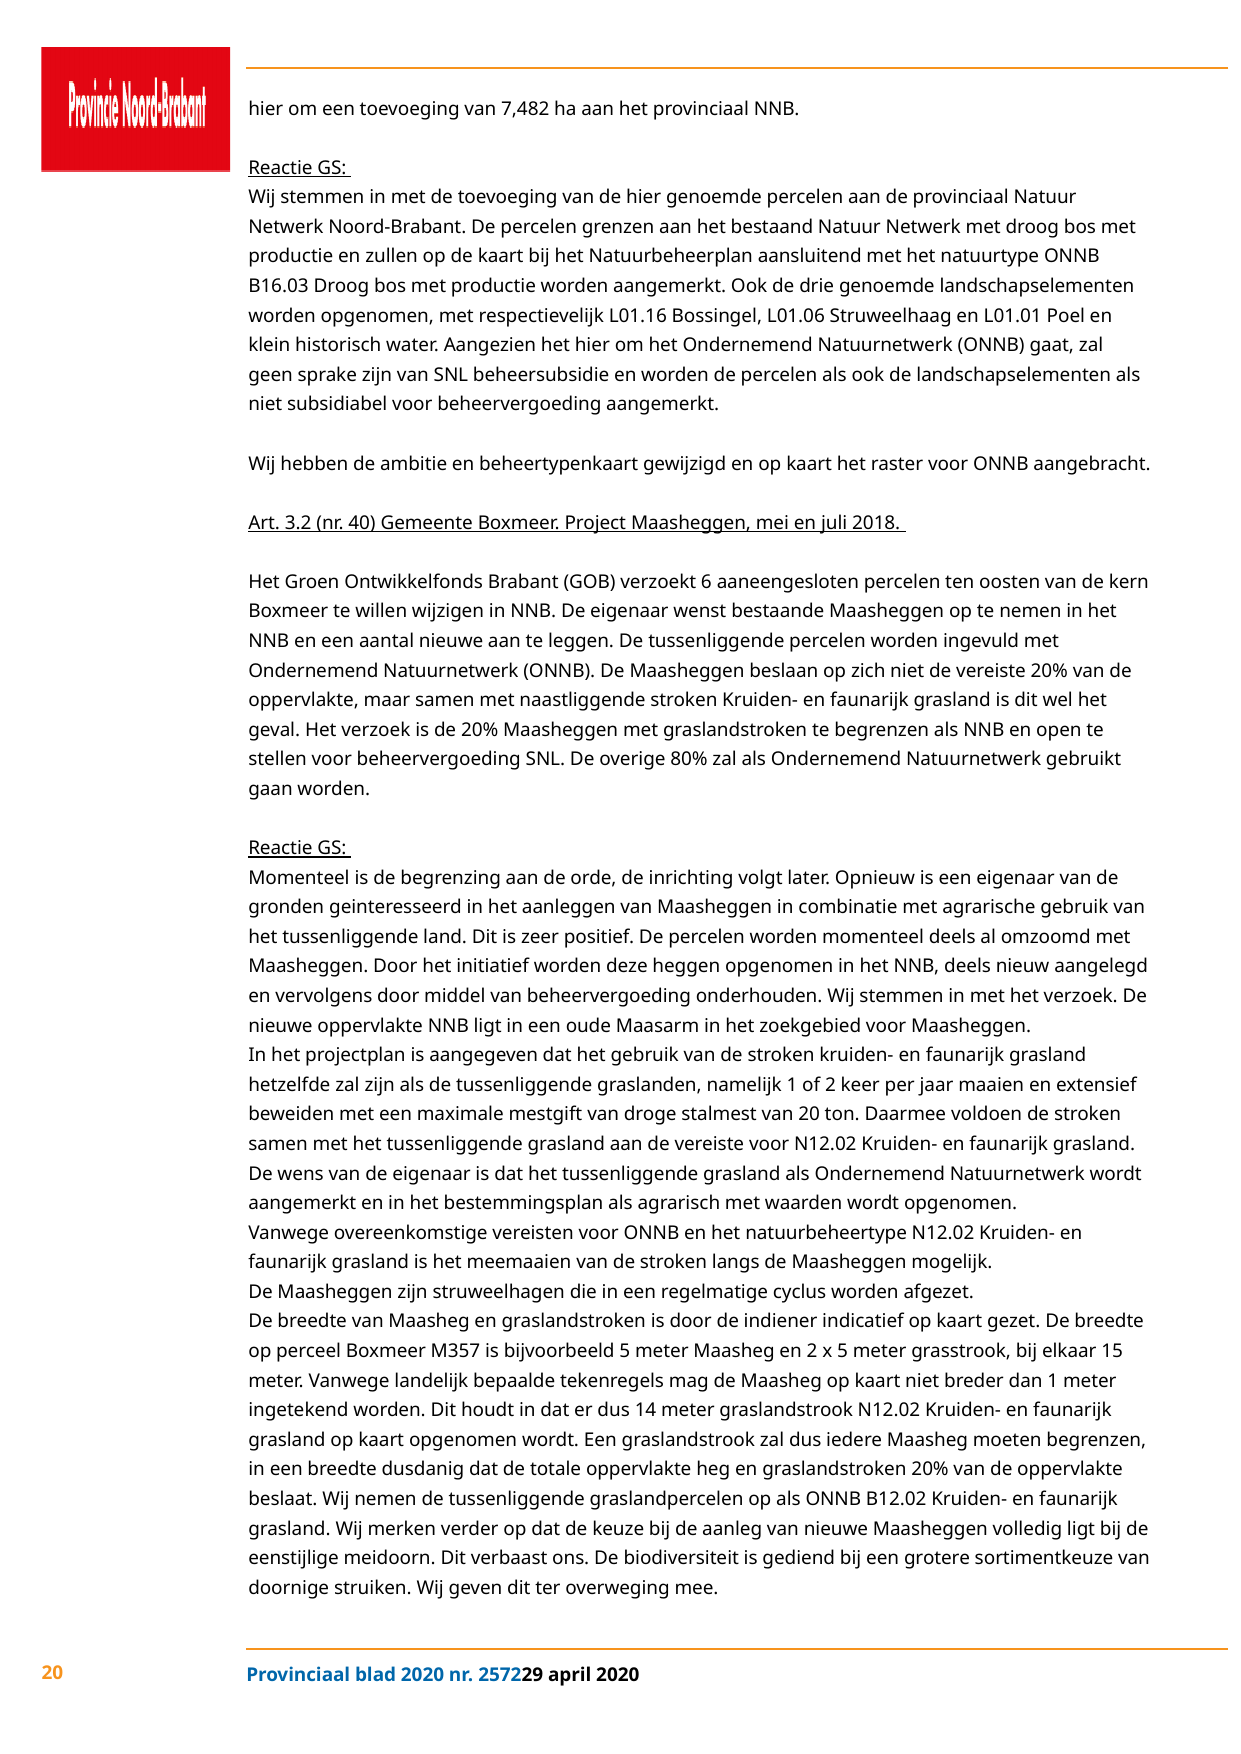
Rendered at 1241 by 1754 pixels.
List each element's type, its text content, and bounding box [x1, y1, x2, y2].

text De wens van de eigenaar is dat het tussenliggende grasland als Ondernemend Natuurnetwerk wordt aangemerkt en in het bestemmingsplan als agrarisch met waarden wordt opgenomen. [248, 1160, 1152, 1215]
text Reactie GS: [248, 154, 1152, 180]
text Wij stemmen in met de toevoeging van de hier genoemde percelen aan de provinciaal Natuur Netwerk Noord-Brabant. De percelen grenzen aan het bestaand Natuur Netwerk met droog bos met productie en zullen op de kaart bij het Natuurbeheerplan aansluitend met het natuurtype ONNB B16.03 Droog bos met productie worden aangemerkt. Ook de drie genoemde landschapselementen worden opgenomen, met respectievelijk L01.16 Bossingel, L01.06 Struweelhaag en L01.01 Poel en klein historisch water. Aangezien het hier om het Ondernemend Natuurnetwerk (ONNB) gaat, zal geen sprake zijn van SNL beheersubsidie en worden de percelen als ook de landschapselementen als niet subsidiabel voor beheervergoeding aangemerkt. [248, 183, 1152, 416]
text Het Groen Ontwikkelfonds Brabant (GOB) verzoekt 6 aaneengesloten percelen ten oosten van de kern Boxmeer te willen wijzigen in NNB. De eigenaar wenst bestaande Maasheggen op te nemen in het NNB en een aantal nieuwe aan te leggen. De tussenliggende percelen worden ingevuld met Ondernemend Natuurnetwerk (ONNB). De Maasheggen beslaan op zich niet de vereiste 20% van de oppervlakte, maar samen met naastliggende stroken Kruiden- en faunarijk grasland is dit wel het geval. Het verzoek is de 20% Maasheggen met graslandstroken te begrenzen als NNB en open te stellen voor beheervergoeding SNL. De overige 80% zal als Ondernemend Natuurnetwerk gebruikt gaan worden. [248, 568, 1152, 801]
text Reactie GS: [248, 834, 1152, 860]
text In het projectplan is aangegeven dat het gebruik van de stroken kruiden- en faunarijk grasland hetzelfde zal zijn als de tussenliggende graslanden, namelijk 1 of 2 keer per jaar maaien en extensief beweiden met een maximale mestgift van droge stalmest van 20 ton. Daarmee voldoen de stroken samen met het tussenliggende grasland aan de vereiste voor N12.02 Kruiden- en faunarijk grasland. [248, 1041, 1152, 1156]
text Art. 3.2 (nr. 40) Gemeente Boxmeer. Project Maasheggen, mei en juli 2018. [248, 509, 1152, 535]
text De Maasheggen zijn struweelhagen die in een regelmatige cyclus worden afgezet. [248, 1278, 1152, 1304]
text Momenteel is de begrenzing aan de orde, de inrichting volgt later. Opnieuw is een eigenaar van de gronden geinteresseerd in het aanleggen van Maasheggen in combinatie met agrarische gebruik van het tussenliggende land. Dit is zeer positief. De percelen worden momenteel deels al omzoomd met Maasheggen. Door het initiatief worden deze heggen opgenomen in het NNB, deels nieuw aangelegd en vervolgens door middel van beheervergoeding onderhouden. Wij stemmen in met het verzoek. De nieuwe oppervlakte NNB ligt in een oude Maasarm in het zoekgebied voor Maasheggen. [248, 864, 1152, 1038]
text Wij hebben de ambitie en beheertypenkaart gewijzigd en op kaart het raster voor ONNB aangebracht. [248, 450, 1152, 476]
picture [41, 47, 231, 172]
text Vanwege overeenkomstige vereisten voor ONNB en het natuurbeheertype N12.02 Kruiden- en faunarijk grasland is het meemaaien van de stroken langs de Maasheggen mogelijk. [248, 1219, 1152, 1274]
text De breedte van Maasheg en graslandstroken is door de indiener indicatief op kaart gezet. De breedte op perceel Boxmeer M357 is bijvoorbeeld 5 meter Maasheg en 2 x 5 meter grasstrook, bij elkaar 15 meter. Vanwege landelijk bepaalde tekenregels mag de Maasheg op kaart niet breder dan 1 meter ingetekend worden. Dit houdt in dat er dus 14 meter graslandstrook N12.02 Kruiden- en faunarijk grasland op kaart opgenomen wordt. Een graslandstrook zal dus iedere Maasheg moeten begrenzen, in een breedte dusdanig dat de totale oppervlakte heg en graslandstroken 20% van de oppervlakte beslaat. Wij nemen de tussenliggende graslandpercelen op als ONNB B12.02 Kruiden- en faunarijk grasland. Wij merken verder op dat de keuze bij de aanleg van nieuwe Maasheggen volledig ligt bij de eenstijlige meidoorn. Dit verbaast ons. De biodiversiteit is gediend bij een grotere sortimentkeuze van doornige struiken. Wij geven dit ter overweging mee. [248, 1308, 1152, 1600]
text hier om een toevoeging van 7,482 ha aan het provinciaal NNB. [248, 95, 1152, 121]
